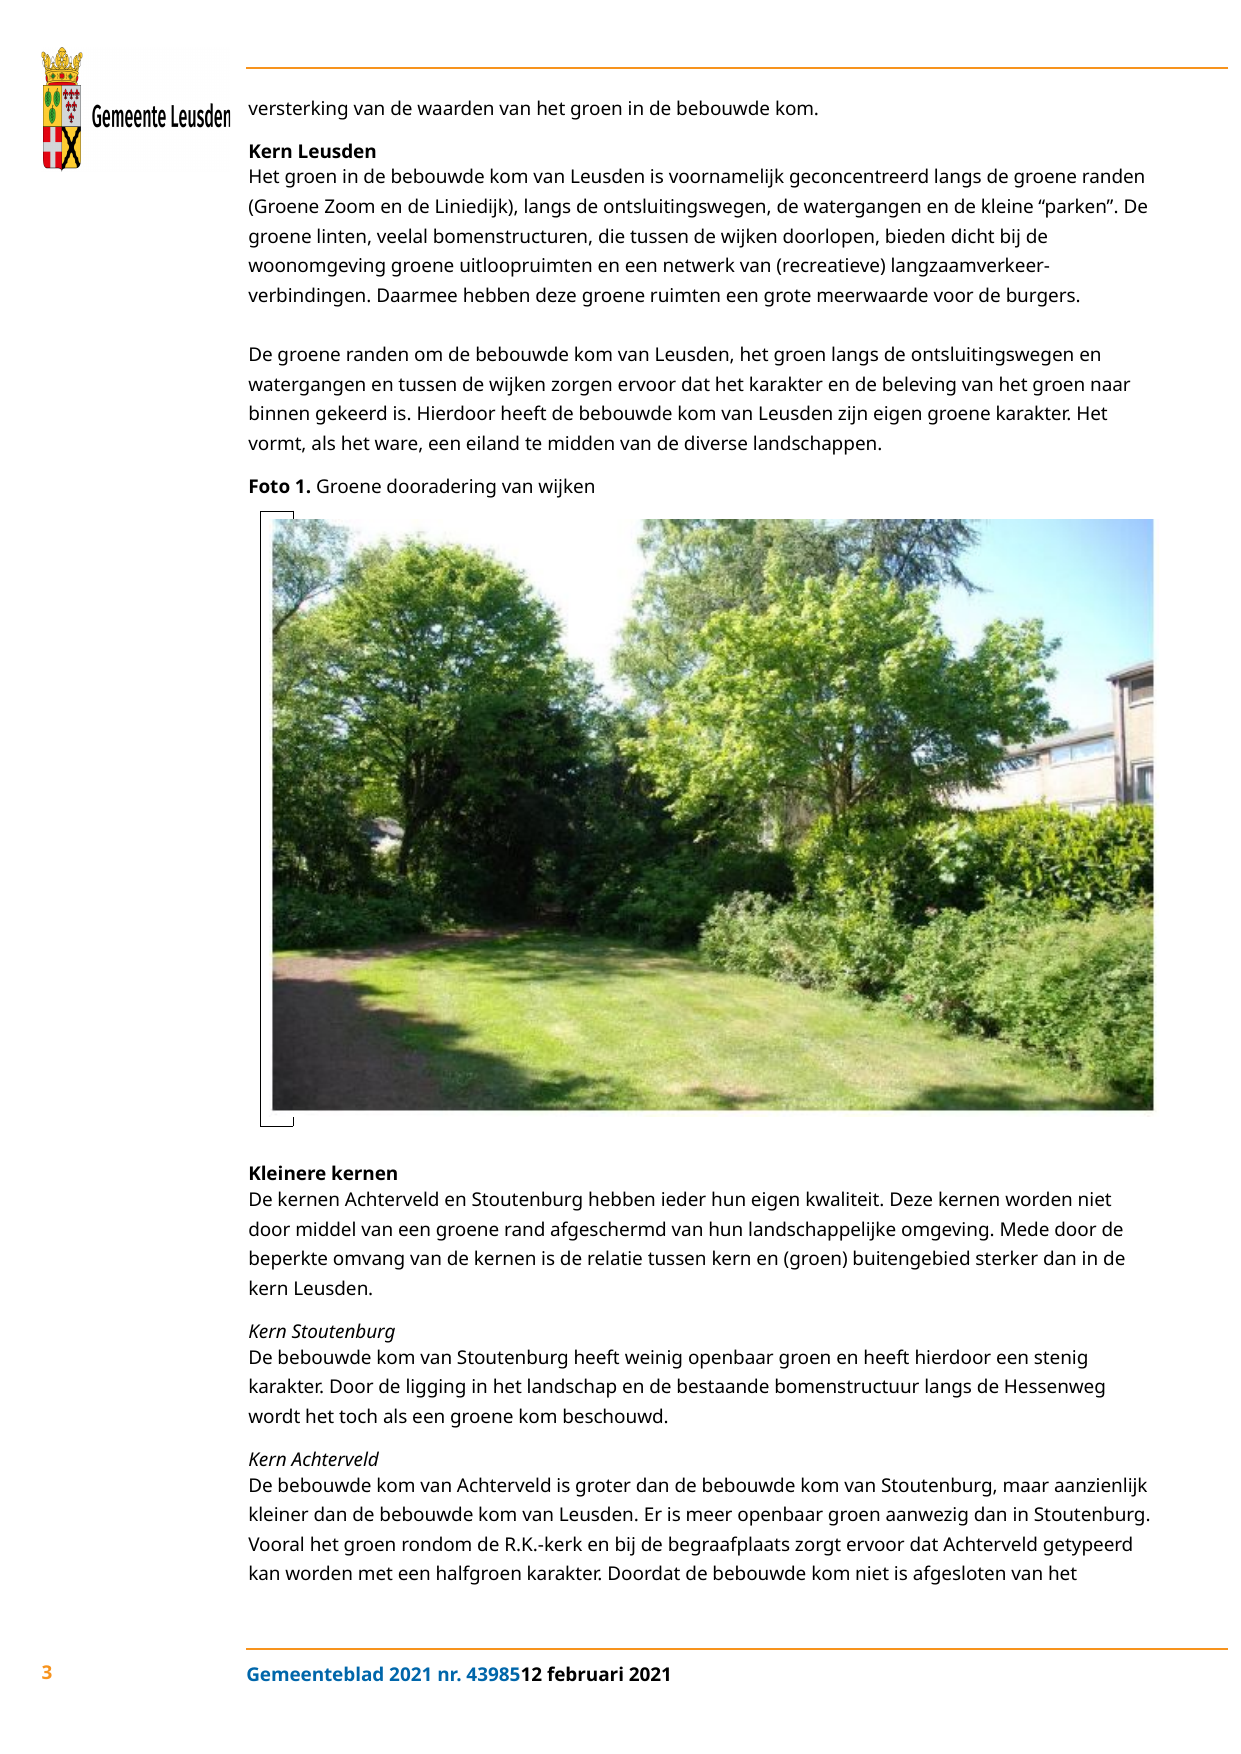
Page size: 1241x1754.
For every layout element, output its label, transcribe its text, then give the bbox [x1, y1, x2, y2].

text versterking van de waarden van het groen in de bebouwde kom. [248, 95, 1152, 121]
text Kleinere kernen [248, 1161, 1152, 1186]
picture [268, 519, 1160, 1117]
text Kern Stoutenburg [248, 1318, 1152, 1344]
text Kern Achterveld [248, 1446, 1152, 1472]
text De kernen Achterveld en Stoutenburg hebben ieder hun eigen kwaliteit. Deze kernen worden niet door middel van een groene rand afgeschermd van hun landschappelijke omgeving. Mede door de beperkte omvang van de kernen is de relatie tussen kern en (groen) buitengebied sterker dan in de kern Leusden. [248, 1186, 1152, 1301]
picture [41, 47, 231, 172]
text De groene randen om de bebouwde kom van Leusden, het groen langs de ontsluitingswegen en watergangen en tussen de wijken zorgen ervoor dat het karakter en de beleving van het groen naar binnen gekeerd is. Hierdoor heeft de bebouwde kom van Leusden zijn eigen groene karakter. Het vormt, als het ware, een eiland te midden van de diverse landschappen. [248, 341, 1152, 456]
text Foto 1. Groene dooradering van wijken [248, 473, 1152, 499]
text Kern Leusden [248, 138, 1152, 164]
text De bebouwde kom van Stoutenburg heeft weinig openbaar groen en heeft hierdoor een stenig karakter. Door de ligging in het landschap en de bestaande bomenstructuur langs de Hessenweg wordt het toch als een groene kom beschouwd. [248, 1344, 1152, 1429]
text Het groen in de bebouwde kom van Leusden is voornamelijk geconcentreerd langs de groene randen (Groene Zoom en de Liniedijk), langs de ontsluitingswegen, de watergangen en de kleine “parken”. De groene linten, veelal bomenstructuren, die tussen de wijken doorlopen, bieden dicht bij de woonomgeving groene uitloopruimten en een netwerk van (recreatieve) langzaamverkeer- verbindingen. Daarmee hebben deze groene ruimten een grote meerwaarde voor de burgers. [248, 164, 1152, 308]
text De bebouwde kom van Achterveld is groter dan de bebouwde kom van Stoutenburg, maar aanzienlijk kleiner dan de bebouwde kom van Leusden. Er is meer openbaar groen aanwezig dan in Stoutenburg. Vooral het groen rondom de R.K.-kerk en bij de begraafplaats zorgt ervoor dat Achterveld getypeerd kan worden met een halfgroen karakter. Doordat de bebouwde kom niet is afgesloten van het [248, 1472, 1152, 1586]
